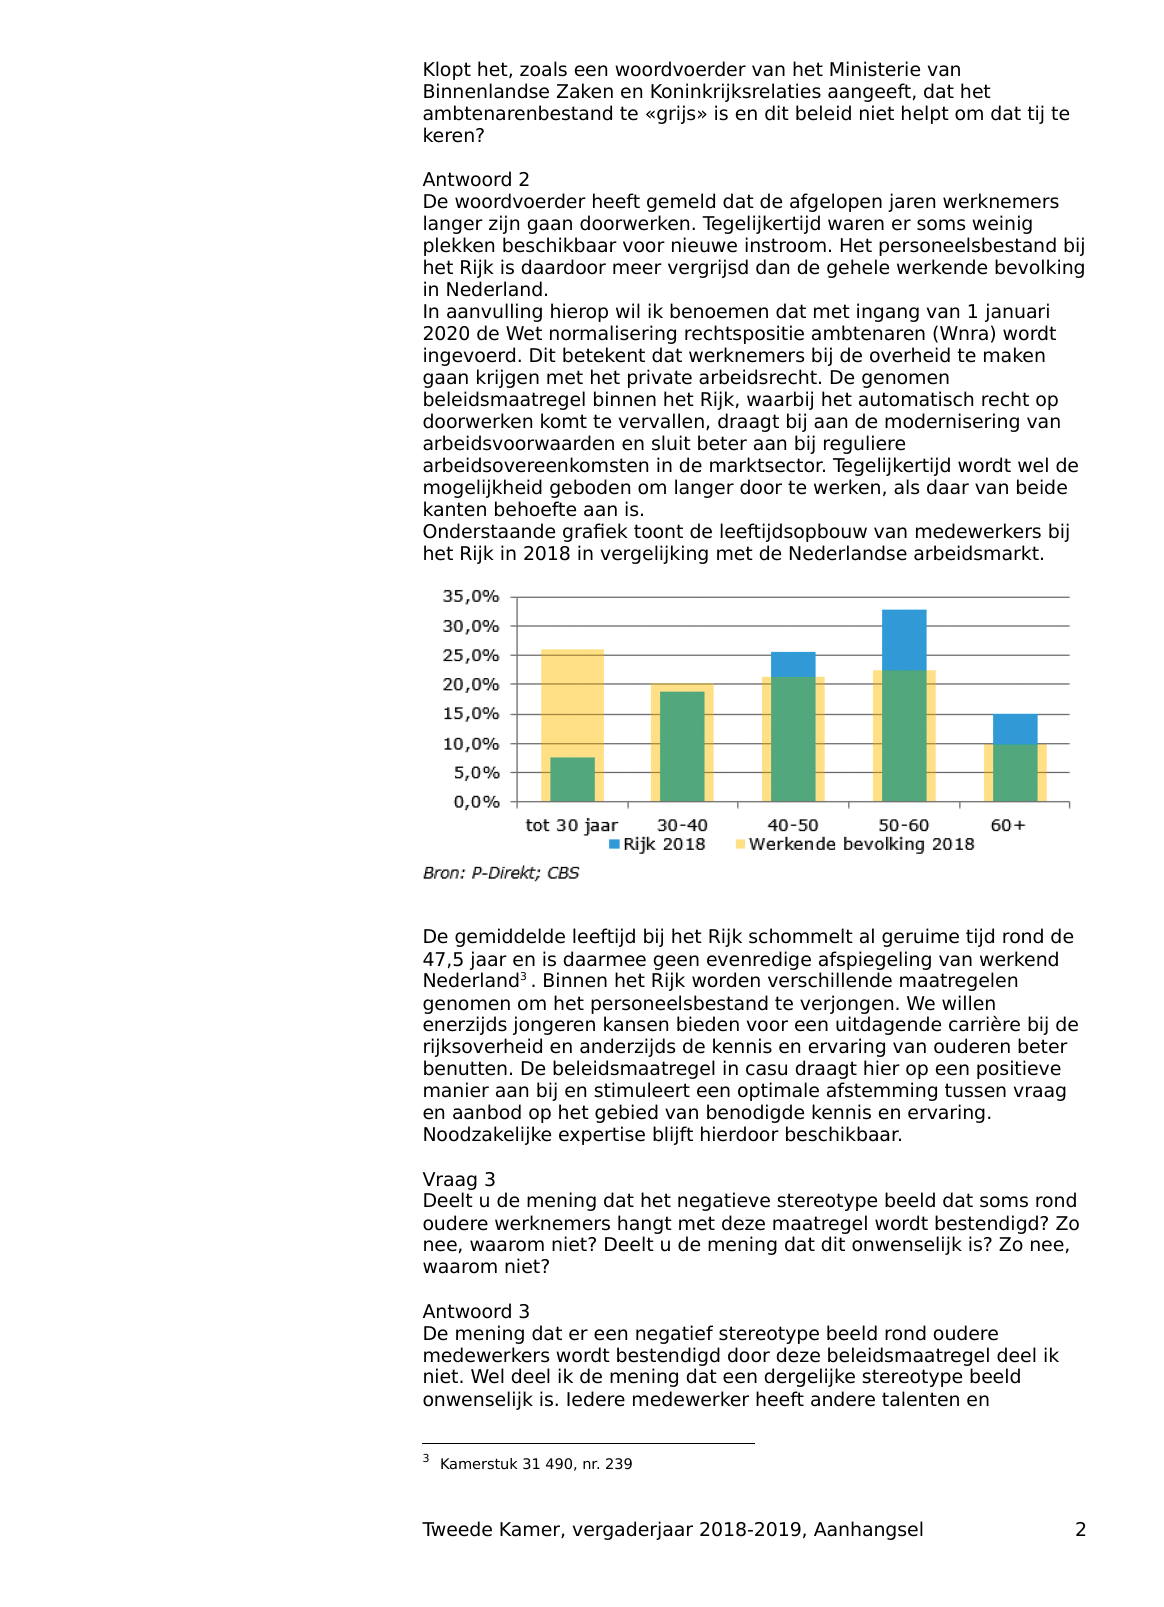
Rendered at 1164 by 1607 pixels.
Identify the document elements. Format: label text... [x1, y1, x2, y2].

text De mening dat er een negatief stereotype beeld rond oudere medewerkers wordt bestendigd door deze beleidsmaatregel deel ik niet. Wel deel ik de mening dat een dergelijke stereotype beeld onwenselijk is. Iedere medewerker heeft andere talenten en [422, 1322, 1087, 1410]
text Antwoord 3 [422, 1301, 1087, 1322]
text In aanvulling hierop wil ik benoemen dat met ingang van 1 januari 2020 de Wet normalisering rechtspositie ambtenaren (Wnra) wordt ingevoerd. Dit betekent dat werknemers bij de overheid te maken gaan krijgen met het private arbeidsrecht. De genomen beleidsmaatregel binnen het Rijk, waarbij het automatisch recht op doorwerken komt te vervallen, draagt bij aan de modernisering van arbeidsvoorwaarden en sluit beter aan bij reguliere arbeidsovereenkomsten in de marktsector. Tegelijkertijd wordt wel de mogelijkheid geboden om langer door te werken, als daar van beide kanten behoefte aan is. [422, 301, 1087, 521]
text Klopt het, zoals een woordvoerder van het Ministerie van Binnenlandse Zaken en Koninkrijksrelaties aangeeft, dat het ambtenarenbestand te «grijs» is en dit beleid niet helpt om dat tij te keren? [422, 59, 1087, 147]
text Vraag 3 [422, 1168, 1087, 1190]
text Deelt u de mening dat het negatieve stereotype beeld dat soms rond oudere werknemers hangt met deze maatregel wordt bestendigd? Zo nee, waarom niet? Deelt u de mening dat dit onwenselijk is? Zo nee, waarom niet? [422, 1190, 1087, 1278]
text De gemiddelde leeftijd bij het Rijk schommelt al geruime tijd rond de 47,5 jaar en is daarmee geen evenredige afspiegeling van werkend Nederland. Binnen het Rijk worden verschillende maatregelen genomen om het personeelsbestand te verjongen. We willen enerzijds jongeren kansen bieden voor een uitdagende carrière bij de rijksoverheid en anderzijds de kennis en ervaring van ouderen beter benutten. De beleidsmaatregel in casu draagt hier op een positieve manier aan bij en stimuleert een optimale afstemming tussen vraag en aanbod op het gebied van benodigde kennis en ervaring. Noodzakelijke expertise blijft hierdoor beschikbaar. [422, 926, 1087, 1146]
text Antwoord 2 [422, 169, 1087, 191]
text De woordvoerder heeft gemeld dat de afgelopen jaren werknemers langer zijn gaan doorwerken. Tegelijkertijd waren er soms weinig plekken beschikbaar voor nieuwe instroom. Het personeelsbestand bij het Rijk is daardoor meer vergrijsd dan de gehele werkende bevolking in Nederland. [422, 191, 1087, 301]
text Kamerstuk 31 490, nr. 239 [422, 1452, 1087, 1474]
picture [422, 587, 1072, 883]
text Onderstaande grafiek toont de leeftijdsopbouw van medewerkers bij het Rijk in 2018 in vergelijking met de Nederlandse arbeidsmarkt. [422, 521, 1087, 565]
